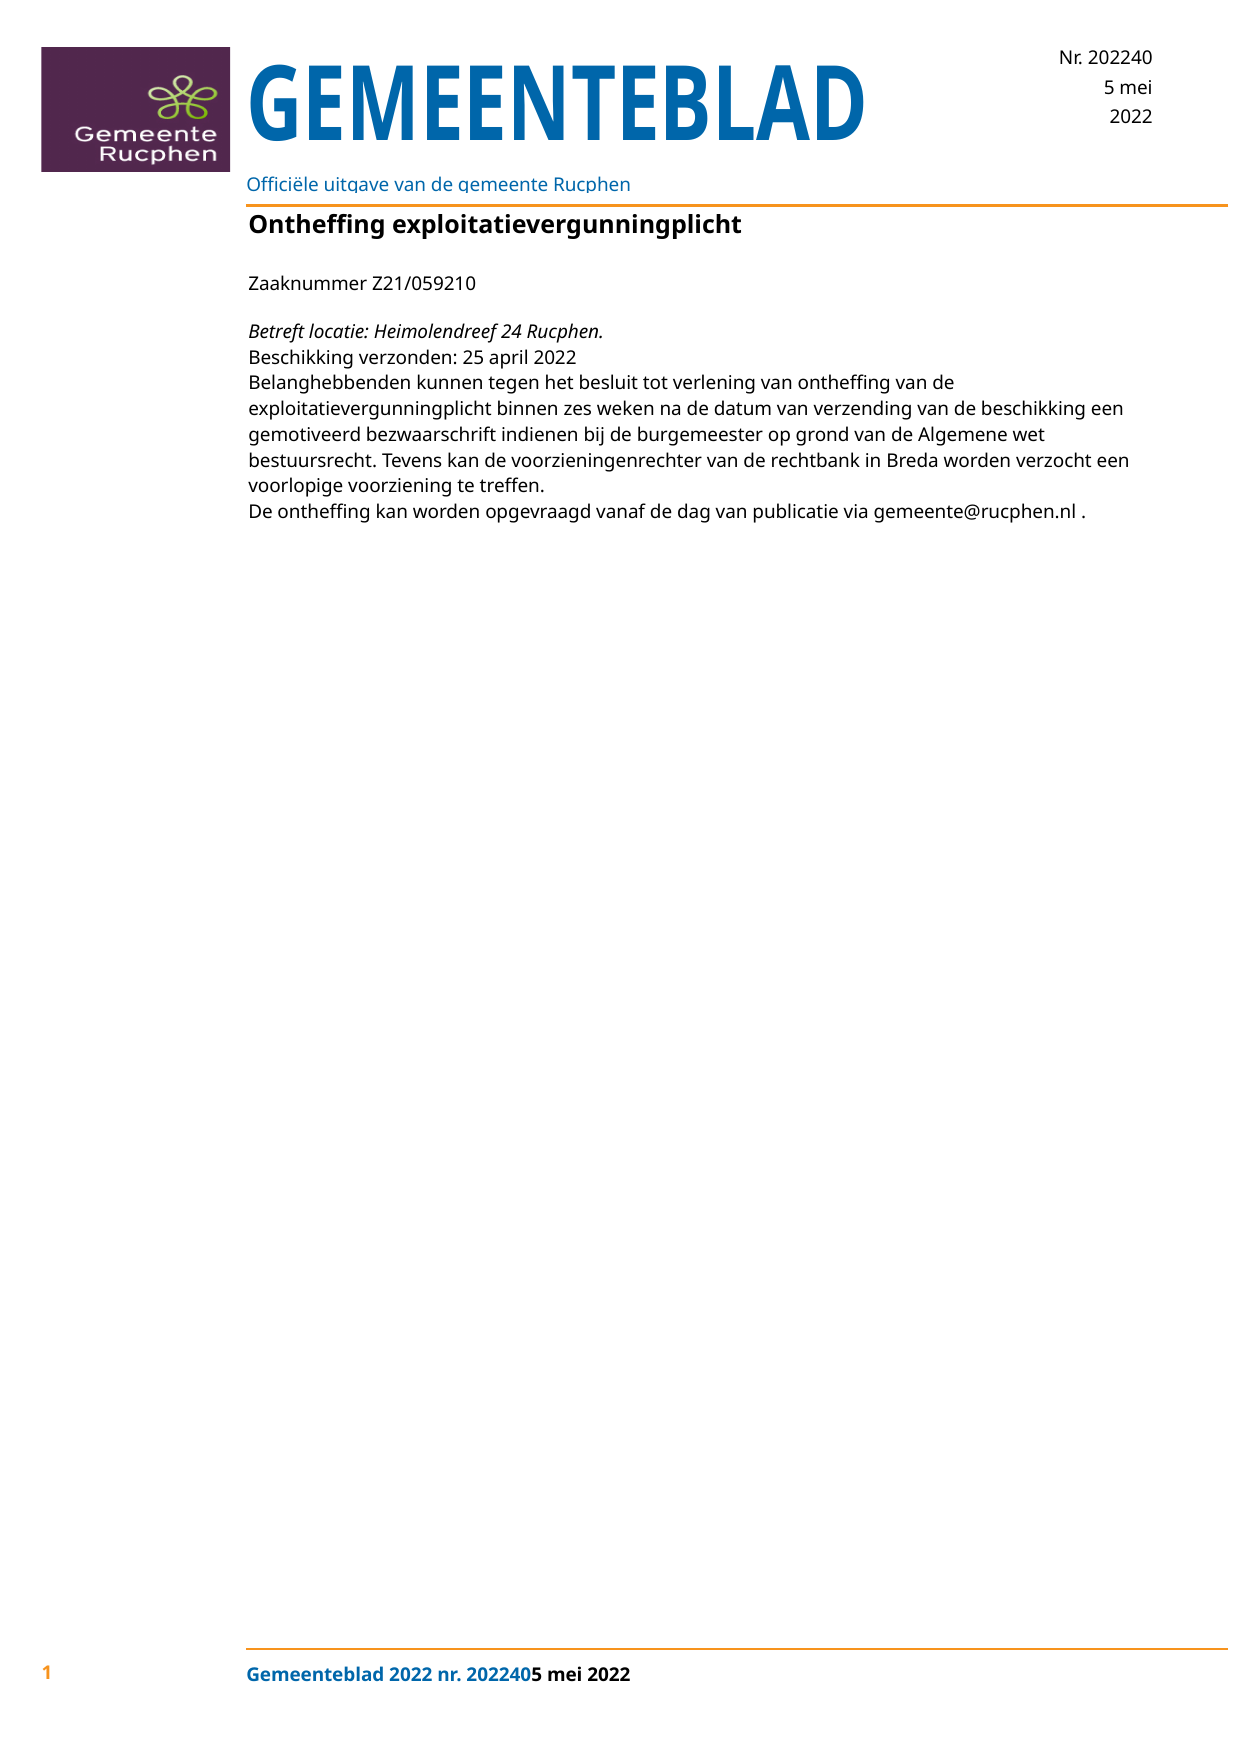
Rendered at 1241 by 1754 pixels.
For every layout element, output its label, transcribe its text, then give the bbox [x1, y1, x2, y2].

text De ontheffing kan worden opgevraagd vanaf de dag van publicatie via gemeente@rucphen.nl . [248, 498, 1152, 524]
text Betreft locatie: Heimolendreef 24 Rucphen. [248, 318, 1152, 344]
text Belanghebbenden kunnen tegen het besluit tot verlening van ontheffing van de exploitatievergunningplicht binnen zes weken na de datum van verzending van de beschikking een gemotiveerd bezwaarschrift indienen bij de burgemeester op grond van de Algemene wet bestuursrecht. Tevens kan de voorzieningenrechter van de rechtbank in Breda worden verzocht een voorlopige voorziening te treffen. [248, 369, 1152, 498]
text Beschikking verzonden: 25 april 2022 [248, 344, 1152, 369]
picture [41, 47, 231, 172]
text Ontheffing exploitatievergunningplicht [248, 207, 1152, 241]
text Zaaknummer Z21/059210 [248, 270, 1152, 296]
